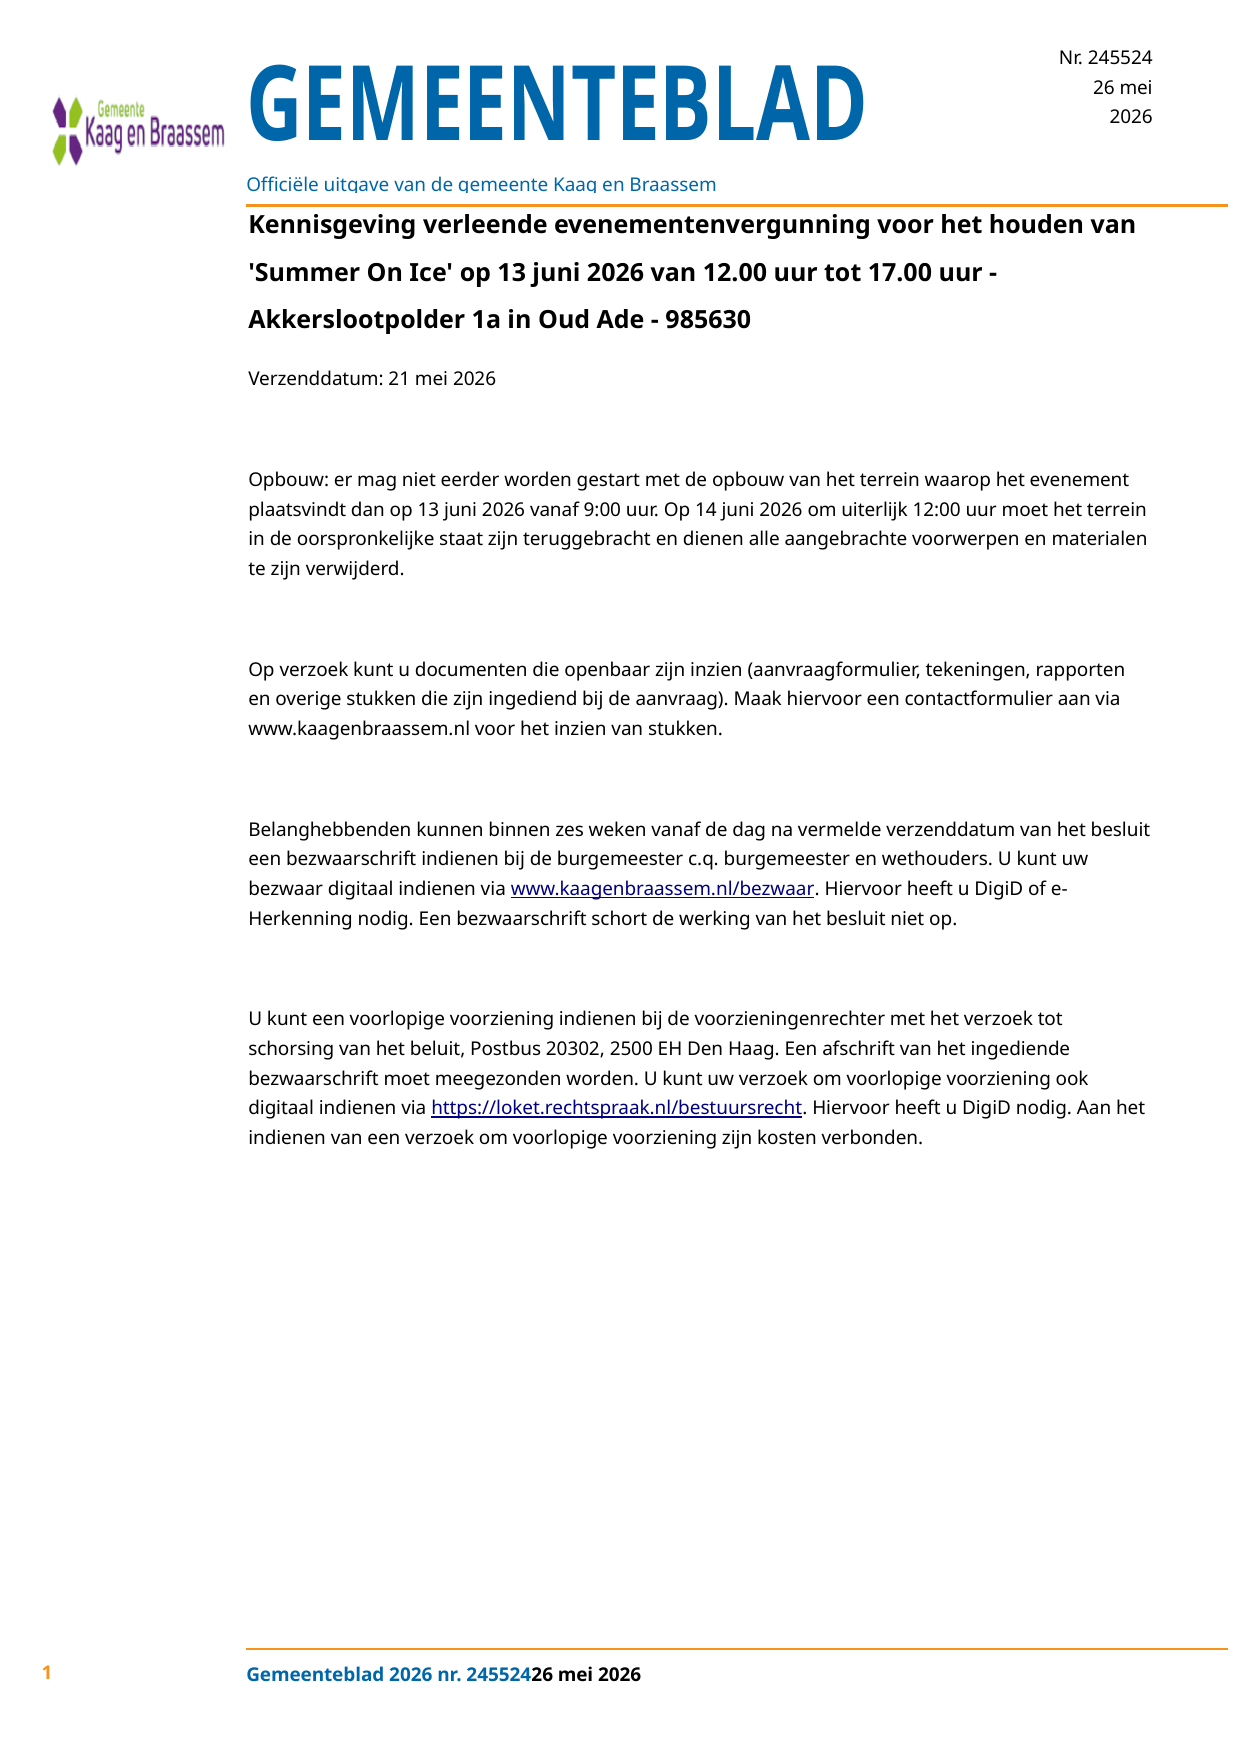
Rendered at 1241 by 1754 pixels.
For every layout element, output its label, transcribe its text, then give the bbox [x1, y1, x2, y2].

text Belanghebbenden kunnen binnen zes weken vanaf de dag na vermelde verzenddatum van het besluit een bezwaarschrift indienen bij de burgemeester c.q. burgemeester en wethouders. U kunt uw bezwaar digitaal indienen via www.kaagenbraassem.nl/bezwaar. Hiervoor heeft u DigiD of e-Herkenning nodig. Een bezwaarschrift schort de werking van het besluit niet op. [248, 816, 1152, 930]
text Kennisgeving verleende evenementenvergunning voor het houden van 'Summer On Ice' op 13 juni 2026 van 12.00 uur tot 17.00 uur - Akkerslootpolder 1a in Oud Ade - 985630 [248, 207, 1152, 336]
text Op verzoek kunt u documenten die openbaar zijn inzien (aanvraagformulier, tekeningen, rapporten en overige stukken die zijn ingediend bij de aanvraag). Maak hiervoor een contactformulier aan via www.kaagenbraassem.nl voor het inzien van stukken. [248, 656, 1152, 741]
text U kunt een voorlopige voorziening indienen bij de voorzieningenrechter met het verzoek tot schorsing van het beluit, Postbus 20302, 2500 EH Den Haag. Een afschrift van het ingediende bezwaarschrift moet meegezonden worden. U kunt uw verzoek om voorlopige voorziening ook digitaal indienen via https://loket.rechtspraak.nl/bestuursrecht. Hiervoor heeft u DigiD nodig. Aan het indienen van een verzoek om voorlopige voorziening zijn kosten verbonden. [248, 1006, 1152, 1149]
text Verzenddatum: 21 mei 2026 [248, 366, 1152, 391]
picture [41, 47, 231, 172]
text Opbouw: er mag niet eerder worden gestart met de opbouw van het terrein waarop het evenement plaatsvindt dan op 13 juni 2026 vanaf 9:00 uur. Op 14 juni 2026 om uiterlijk 12:00 uur moet het terrein in de oorspronkelijke staat zijn teruggebracht en dienen alle aangebrachte voorwerpen en materialen te zijn verwijderd. [248, 466, 1152, 581]
